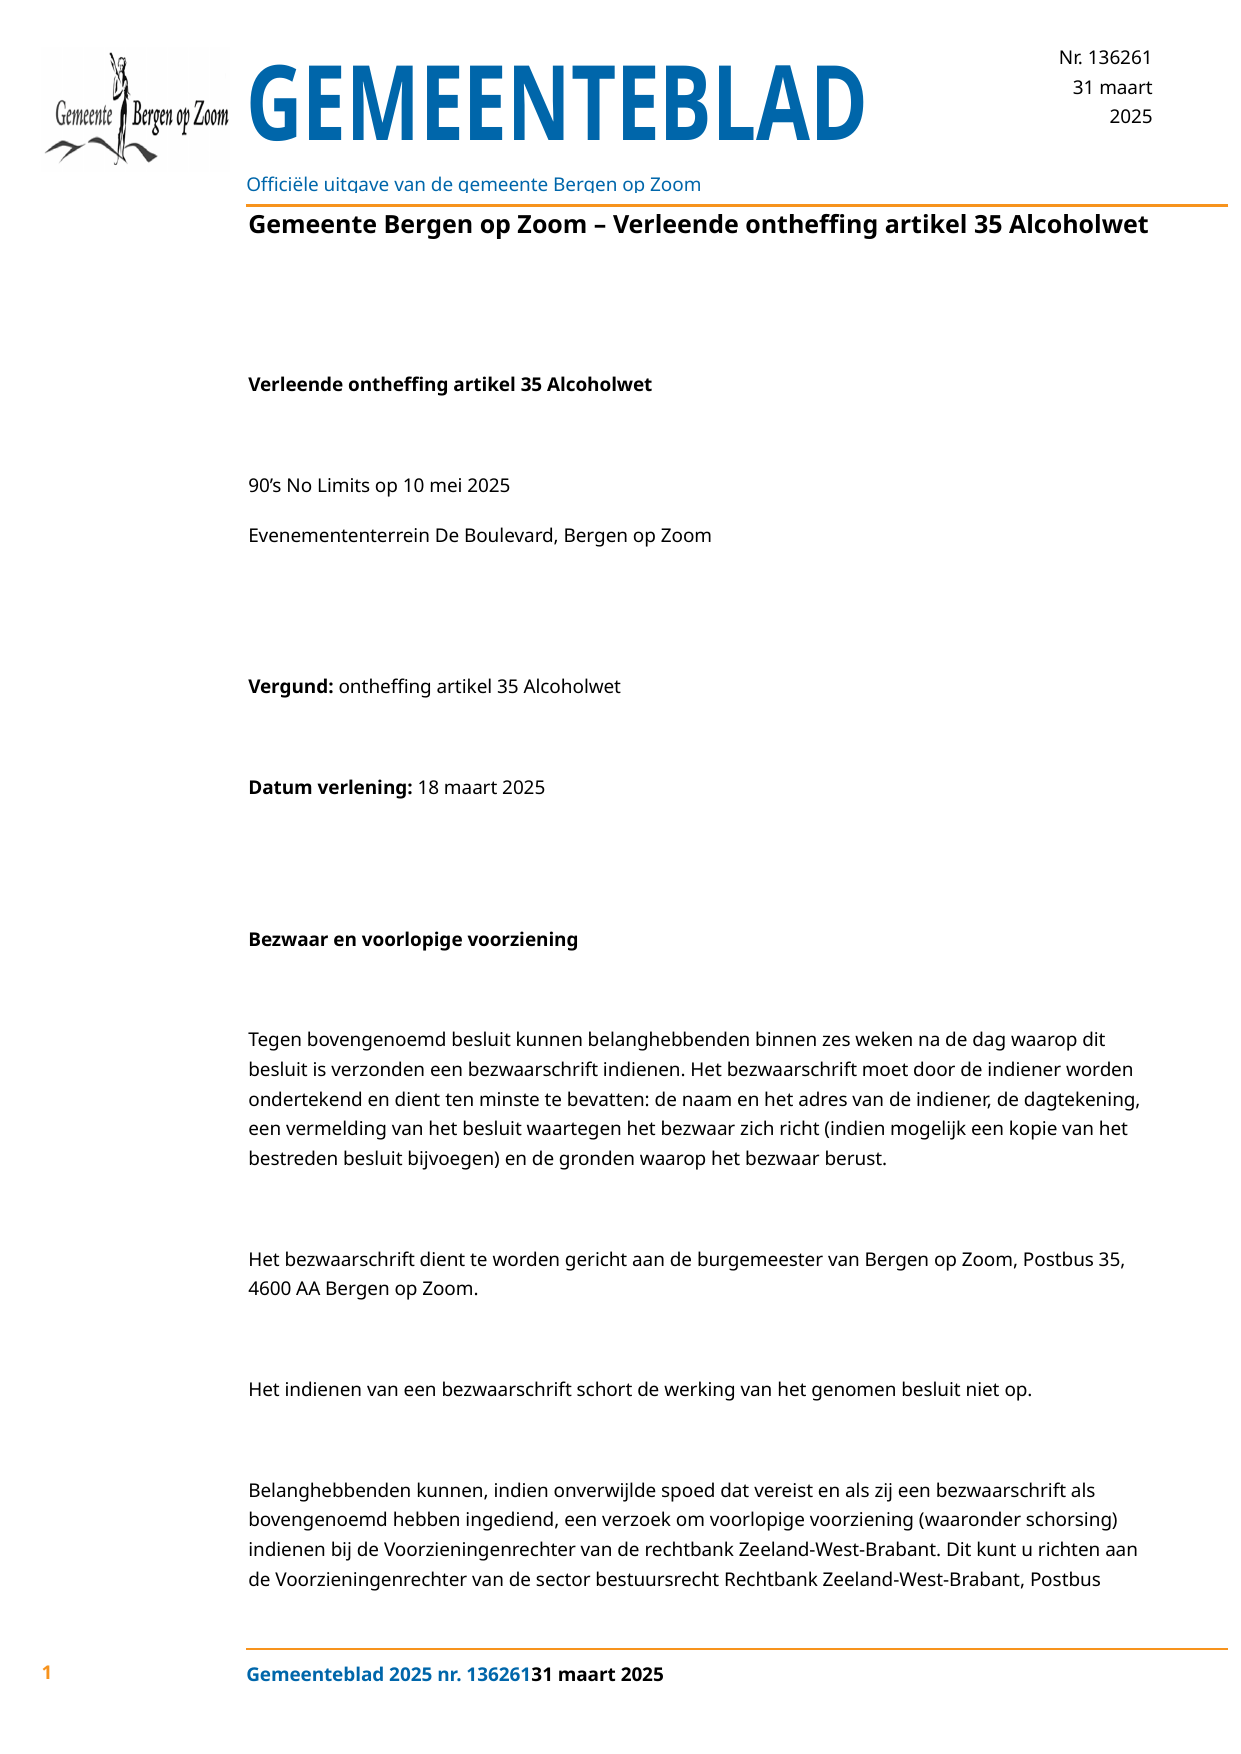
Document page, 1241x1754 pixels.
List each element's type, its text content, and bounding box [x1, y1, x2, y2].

text Het bezwaarschrift dient te worden gericht aan de burgemeester van Bergen op Zoom, Postbus 35, 4600 AA Bergen op Zoom. [248, 1246, 1152, 1301]
text Datum verlening: 18 maart 2025 [248, 774, 1152, 800]
text Bezwaar en voorlopige voorziening [248, 926, 1152, 951]
text Tegen bovengenoemd besluit kunnen belanghebbenden binnen zes weken na de dag waarop dit besluit is verzonden een bezwaarschrift indienen. Het bezwaarschrift moet door de indiener worden ondertekend en dient ten minste te bevatten: de naam en het adres van de indiener, de dagtekening, een vermelding van het besluit waartegen het bezwaar zich richt (indien mogelijk een kopie van het bestreden besluit bijvoegen) en de gronden waarop het bezwaar berust. [248, 1027, 1152, 1171]
text Gemeente Bergen op Zoom – Verleende ontheffing artikel 35 Alcoholwet [248, 207, 1152, 241]
text Het indienen van een bezwaarschrift schort de werking van het genomen besluit niet op. [248, 1376, 1152, 1402]
text 90’s No Limits op 10 mei 2025 [248, 472, 1152, 498]
text Evenemententerrein De Boulevard, Bergen op Zoom [248, 522, 1152, 548]
text Verleende ontheffing artikel 35 Alcoholwet [248, 371, 1152, 397]
picture [41, 47, 231, 172]
text Belanghebbenden kunnen, indien onverwijlde spoed dat vereist en als zij een bezwaarschrift als bovengenoemd hebben ingediend, een verzoek om voorlopige voorziening (waaronder schorsing) indienen bij de Voorzieningenrechter van de rechtbank Zeeland-West-Brabant. Dit kunt u richten aan de Voorzieningenrechter van de sector bestuursrecht Rechtbank Zeeland-West-Brabant, Postbus [248, 1477, 1152, 1591]
text Vergund: ontheffing artikel 35 Alcoholwet [248, 674, 1152, 699]
